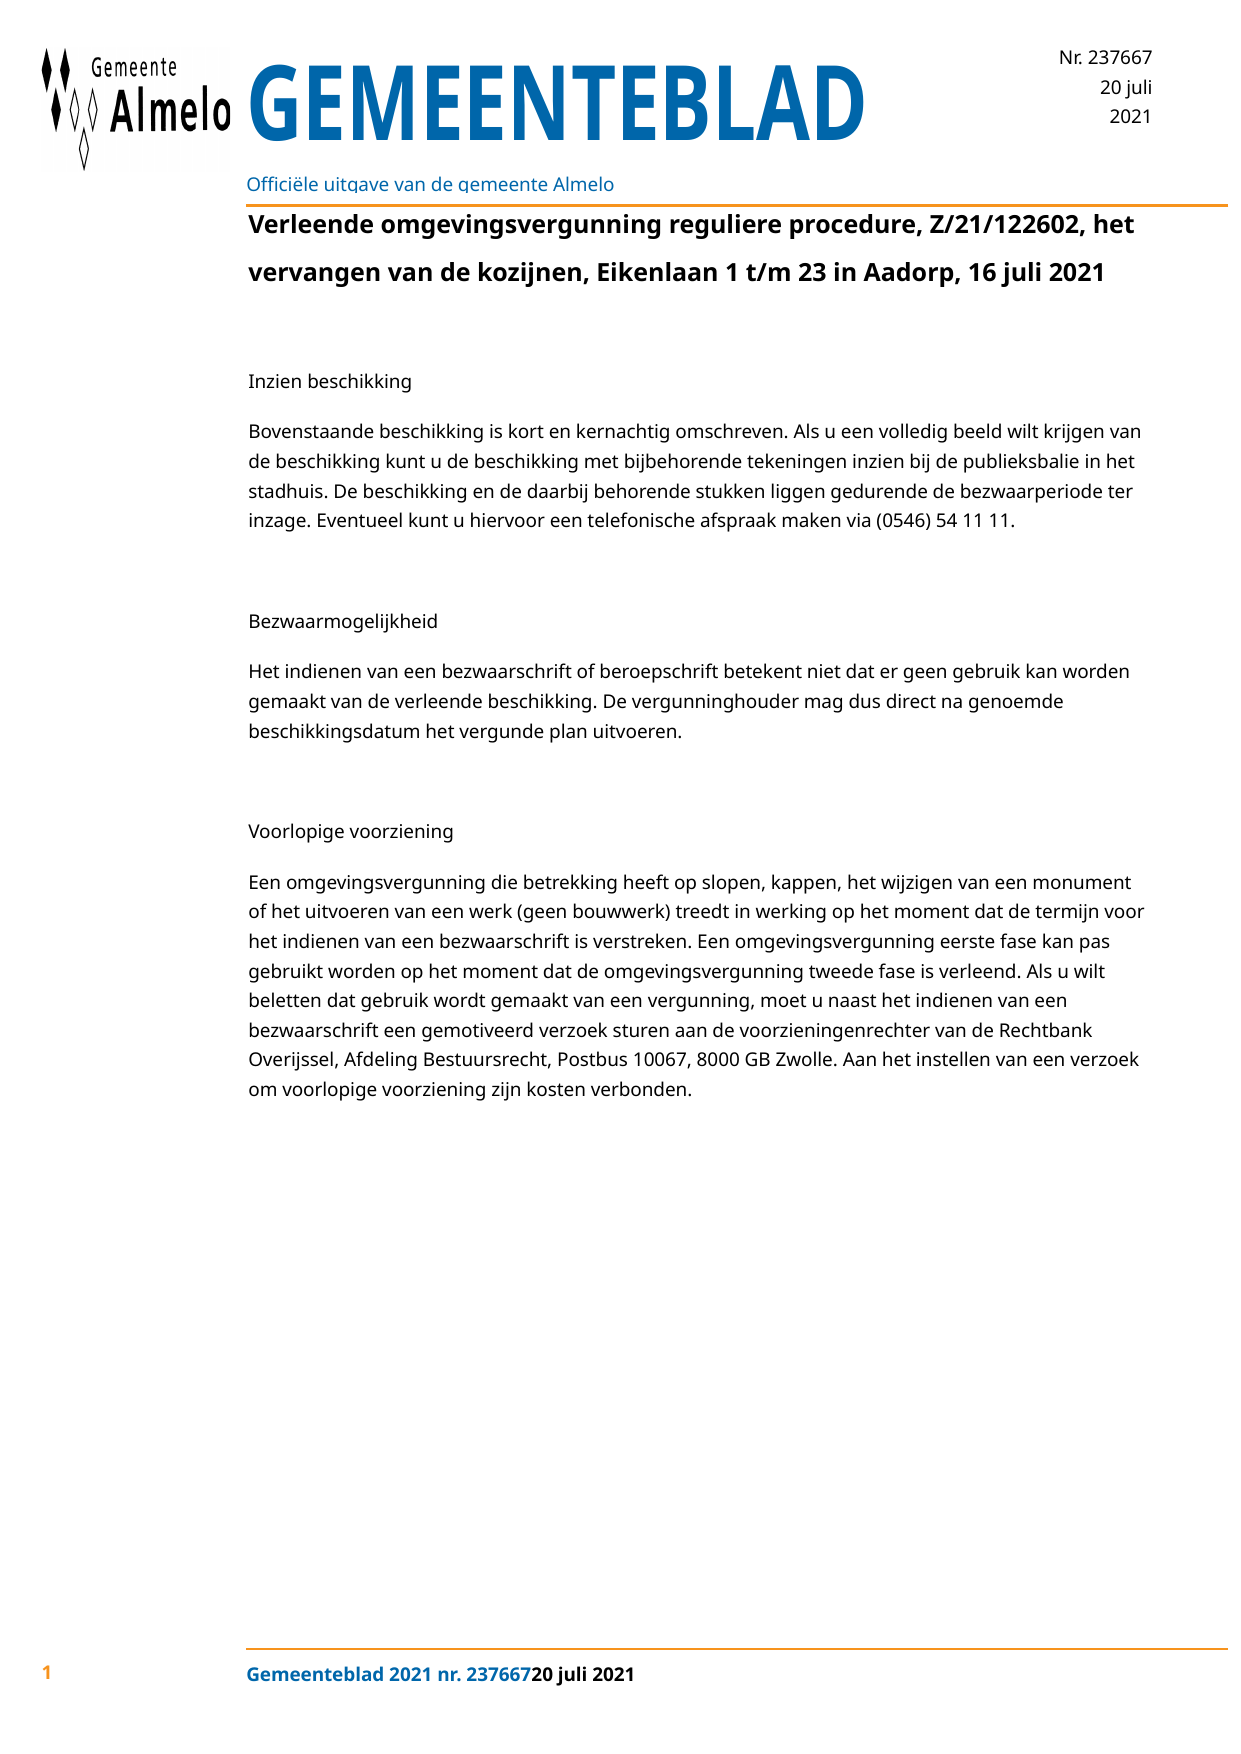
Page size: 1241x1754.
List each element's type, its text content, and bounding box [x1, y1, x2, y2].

text Voorlopige voorziening [248, 819, 1152, 844]
text Bovenstaande beschikking is kort en kernachtig omschreven. Als u een volledig beeld wilt krijgen van de beschikking kunt u de beschikking met bijbehorende tekeningen inzien bij de publieksbalie in het stadhuis. De beschikking en de daarbij behorende stukken liggen gedurende de bezwaarperiode ter inzage. Eventueel kunt u hiervoor een telefonische afspraak maken via (0546) 54 11 11. [248, 419, 1152, 533]
picture [41, 47, 231, 172]
text Bezwaarmogelijkheid [248, 608, 1152, 634]
text Een omgevingsvergunning die betrekking heeft op slopen, kappen, het wijzigen van een monument of het uitvoeren van een werk (geen bouwwerk) treedt in werking op het moment dat de termijn voor het indienen van een bezwaarschrift is verstreken. Een omgevingsvergunning eerste fase kan pas gebruikt worden op het moment dat de omgevingsvergunning tweede fase is verleend. Als u wilt beletten dat gebruik wordt gemaakt van een vergunning, moet u naast het indienen van een bezwaarschrift een gemotiveerd verzoek sturen aan de voorzieningenrechter van de Rechtbank Overijssel, Afdeling Bestuursrecht, Postbus 10067, 8000 GB Zwolle. Aan het instellen van een verzoek om voorlopige voorziening zijn kosten verbonden. [248, 869, 1152, 1102]
text Inzien beschikking [248, 368, 1152, 394]
text Het indienen van een bezwaarschrift of beroepschrift betekent niet dat er geen gebruik kan worden gemaakt van de verleende beschikking. De vergunninghouder mag dus direct na genoemde beschikkingsdatum het vergunde plan uitvoeren. [248, 659, 1152, 744]
text Verleende omgevingsvergunning reguliere procedure, Z/21/122602, het vervangen van de kozijnen, Eikenlaan 1 t/m 23 in Aadorp, 16 juli 2021 [248, 207, 1152, 288]
